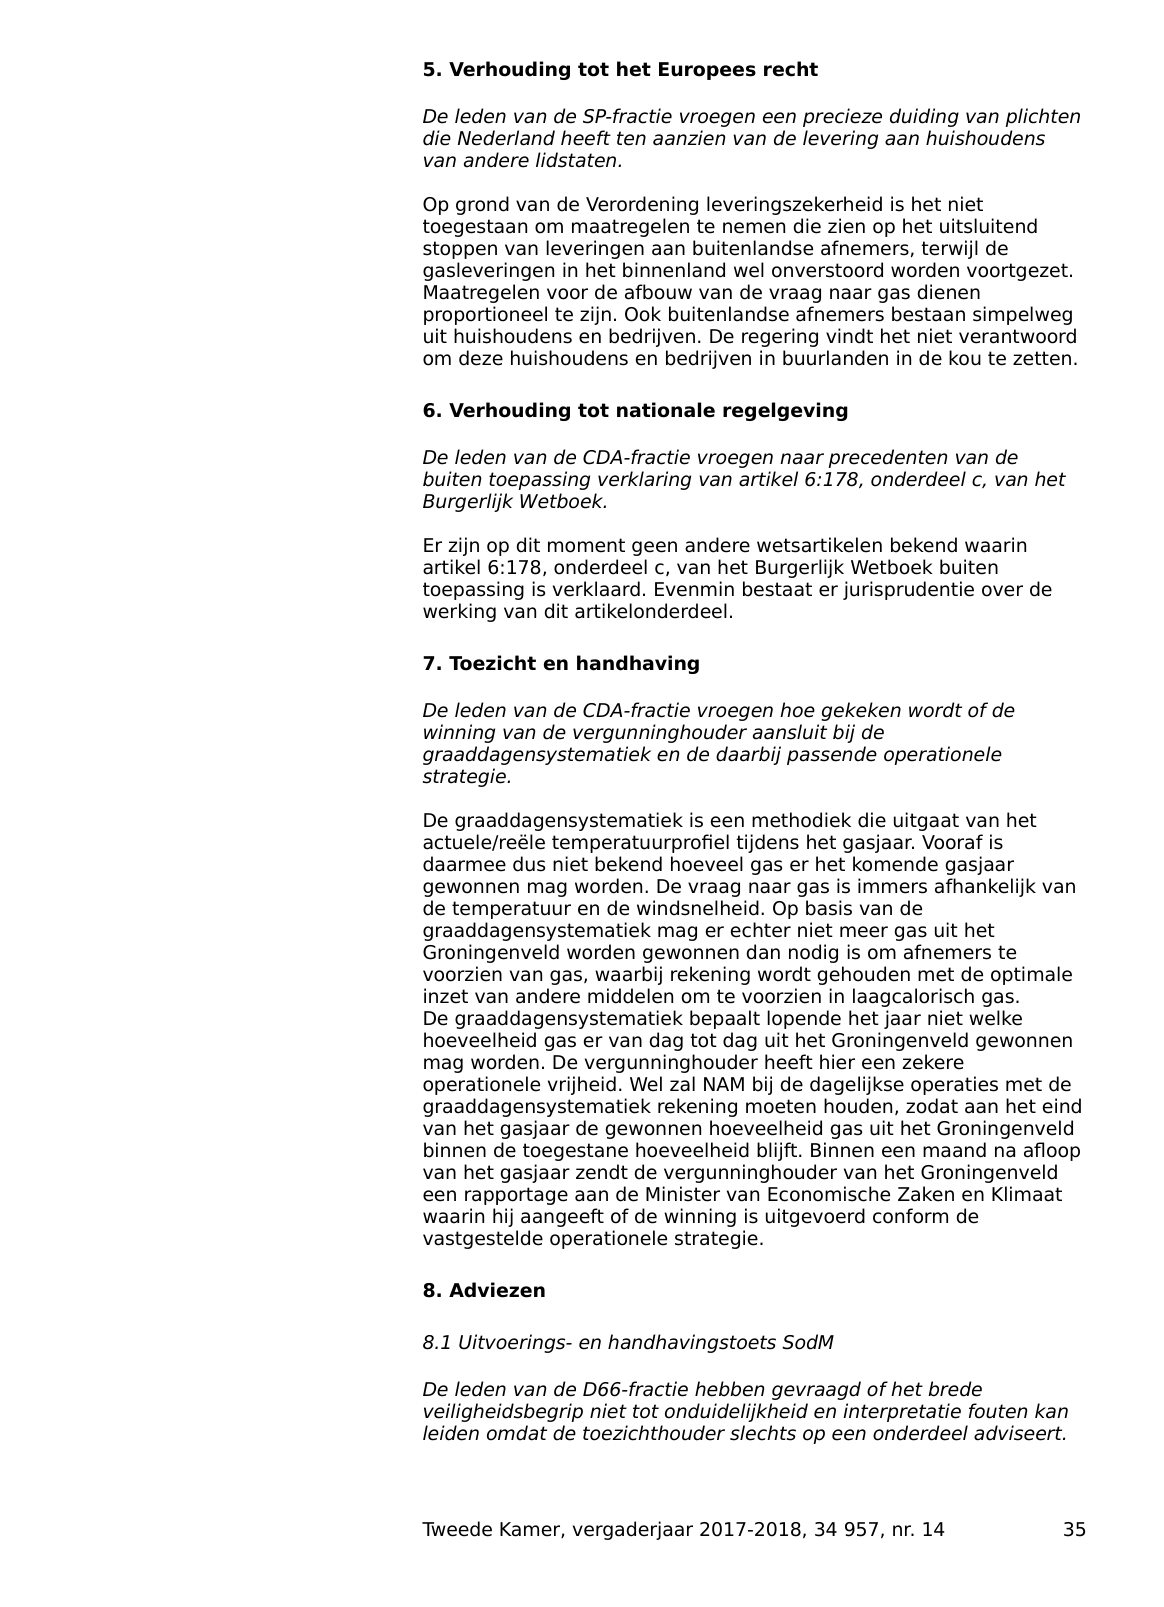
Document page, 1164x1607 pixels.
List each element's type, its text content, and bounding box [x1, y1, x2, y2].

text Er zijn op dit moment geen andere wetsartikelen bekend waarin artikel 6:178, onderdeel c, van het Burgerlijk Wetboek buiten toepassing is verklaard. Evenmin bestaat er jurisprudentie over de werking van dit artikelonderdeel. [422, 535, 1087, 623]
text De leden van de D66-fractie hebben gevraagd of het brede veiligheidsbegrip niet tot onduidelijkheid en interpretatie fouten kan leiden omdat de toezichthouder slechts op een onderdeel adviseert. [422, 1379, 1087, 1444]
text De leden van de CDA-fractie vroegen hoe gekeken wordt of de winning van de vergunninghouder aansluit bij de graaddagensystematiek en de daarbij passende operationele strategie. [422, 700, 1087, 788]
subtitle 8. Adviezen [422, 1280, 1087, 1302]
text De leden van de SP-fractie vroegen een precieze duiding van plichten die Nederland heeft ten aanzien van de levering aan huishoudens van andere lidstaten. [422, 106, 1087, 172]
text Op grond van de Verordening leveringszekerheid is het niet toegestaan om maatregelen te nemen die zien op het uitsluitend stoppen van leveringen aan buitenlandse afnemers, terwijl de gasleveringen in het binnenland wel onverstoord worden voortgezet. Maatregelen voor de afbouw van de vraag naar gas dienen proportioneel te zijn. Ook buitenlandse afnemers bestaan simpelweg uit huishoudens en bedrijven. De regering vindt het niet verantwoord om deze huishoudens en bedrijven in buurlanden in de kou te zetten. [422, 194, 1087, 370]
text De leden van de CDA-fractie vroegen naar precedenten van de buiten toepassing verklaring van artikel 6:178, onderdeel c, van het Burgerlijk Wetboek. [422, 447, 1087, 513]
text De graaddagensystematiek is een methodiek die uitgaat van het actuele/reële temperatuurprofiel tijdens het gasjaar. Vooraf is daarmee dus niet bekend hoeveel gas er het komende gasjaar gewonnen mag worden. De vraag naar gas is immers afhankelijk van de temperatuur en de windsnelheid. Op basis van de graaddagensystematiek mag er echter niet meer gas uit het Groningenveld worden gewonnen dan nodig is om afnemers te voorzien van gas, waarbij rekening wordt gehouden met de optimale inzet van andere middelen om te voorzien in laagcalorisch gas. [422, 810, 1087, 1008]
text De graaddagensystematiek bepaalt lopende het jaar niet welke hoeveelheid gas er van dag tot dag uit het Groningenveld gewonnen mag worden. De vergunninghouder heeft hier een zekere operationele vrijheid. Wel zal NAM bij de dagelijkse operaties met de graaddagensystematiek rekening moeten houden, zodat aan het eind van het gasjaar de gewonnen hoeveelheid gas uit het Groningenveld binnen de toegestane hoeveelheid blijft. Binnen een maand na afloop van het gasjaar zendt de vergunninghouder van het Groningenveld een rapportage aan de Minister van Economische Zaken en Klimaat waarin hij aangeeft of de winning is uitgevoerd conform de vastgestelde operationele strategie. [422, 1008, 1087, 1250]
subtitle 5. Verhouding tot het Europees recht [422, 59, 1087, 81]
subtitle 6. Verhouding tot nationale regelgeving [422, 400, 1087, 422]
subtitle 8.1 Uitvoerings- en handhavingstoets SodM [422, 1332, 1087, 1354]
subtitle 7. Toezicht en handhaving [422, 653, 1087, 675]
